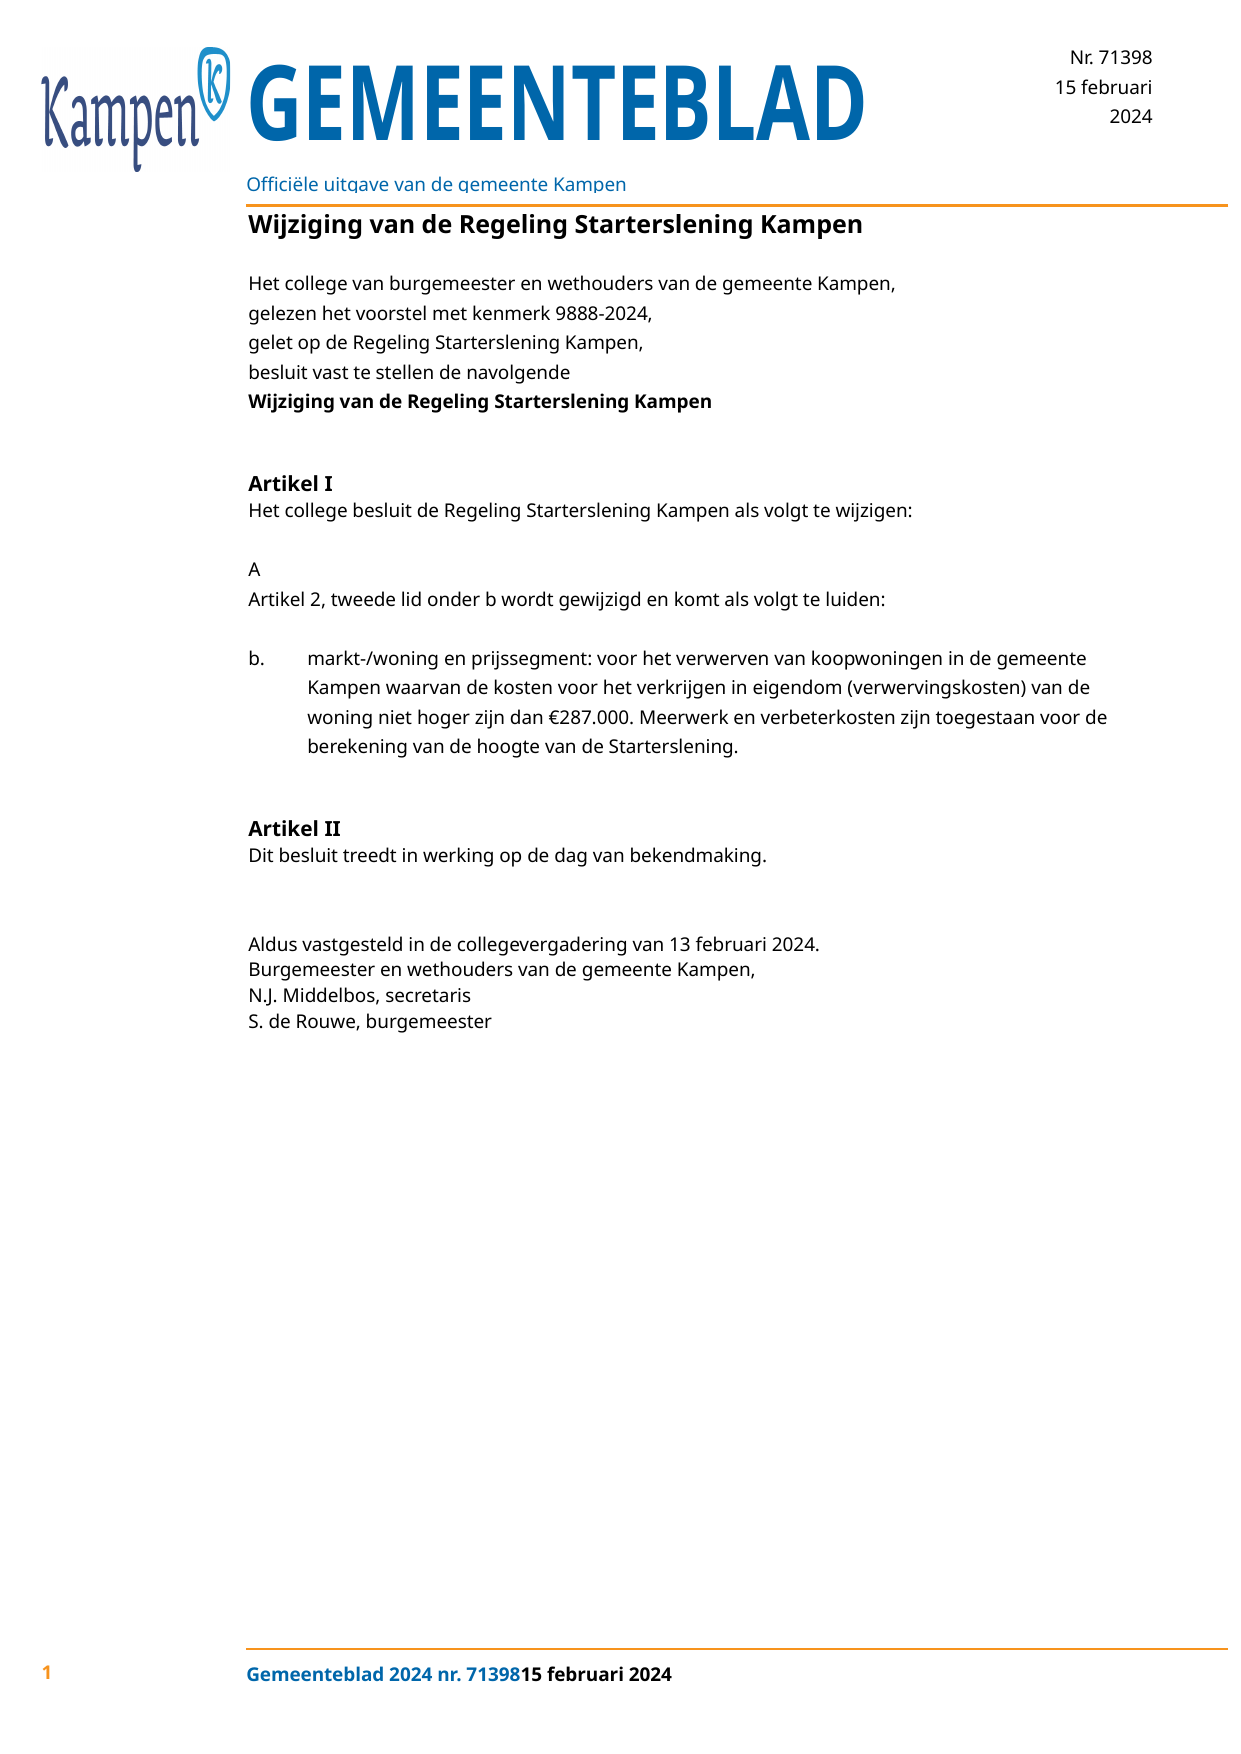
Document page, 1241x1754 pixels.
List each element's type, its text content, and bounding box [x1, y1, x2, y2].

text Artikel II [248, 814, 1152, 842]
text Aldus vastgesteld in de collegevergadering van 13 februari 2024. [248, 931, 1152, 957]
text Dit besluit treedt in werking op de dag van bekendmaking. [248, 842, 1152, 868]
text N.J. Middelbos, secretaris [248, 982, 1152, 1008]
text Burgemeester en wethouders van de gemeente Kampen, [248, 957, 1152, 982]
list markt-/woning en prijssegment: voor het verwerven van koopwoningen in de gemeente Kampen waarvan de kosten voor het verkrijgen in eigendom (verwervingskosten) van de woning niet hoger zijn dan €287.000. Meerwerk en verbeterkosten zijn toegestaan voor de berekening van de hoogte van de Starterslening. [248, 645, 1152, 759]
text Artikel I [248, 469, 1152, 497]
picture [41, 47, 231, 172]
text besluit vast te stellen de navolgende [248, 359, 1152, 385]
text Het college van burgemeester en wethouders van de gemeente Kampen, [248, 270, 1152, 296]
text Het college besluit de Regeling Starterslening Kampen als volgt te wijzigen: [248, 497, 1152, 523]
text S. de Rouwe, burgemeester [248, 1008, 1152, 1034]
text Wijziging van de Regeling Starterslening Kampen [248, 207, 1152, 241]
text gelezen het voorstel met kenmerk 9888-2024, [248, 300, 1152, 326]
text Wijziging van de Regeling Starterslening Kampen [248, 389, 1152, 414]
text A [248, 556, 1152, 582]
text gelet op de Regeling Starterslening Kampen, [248, 329, 1152, 355]
text Artikel 2, tweede lid onder b wordt gewijzigd en komt als volgt te luiden: [248, 586, 1152, 612]
